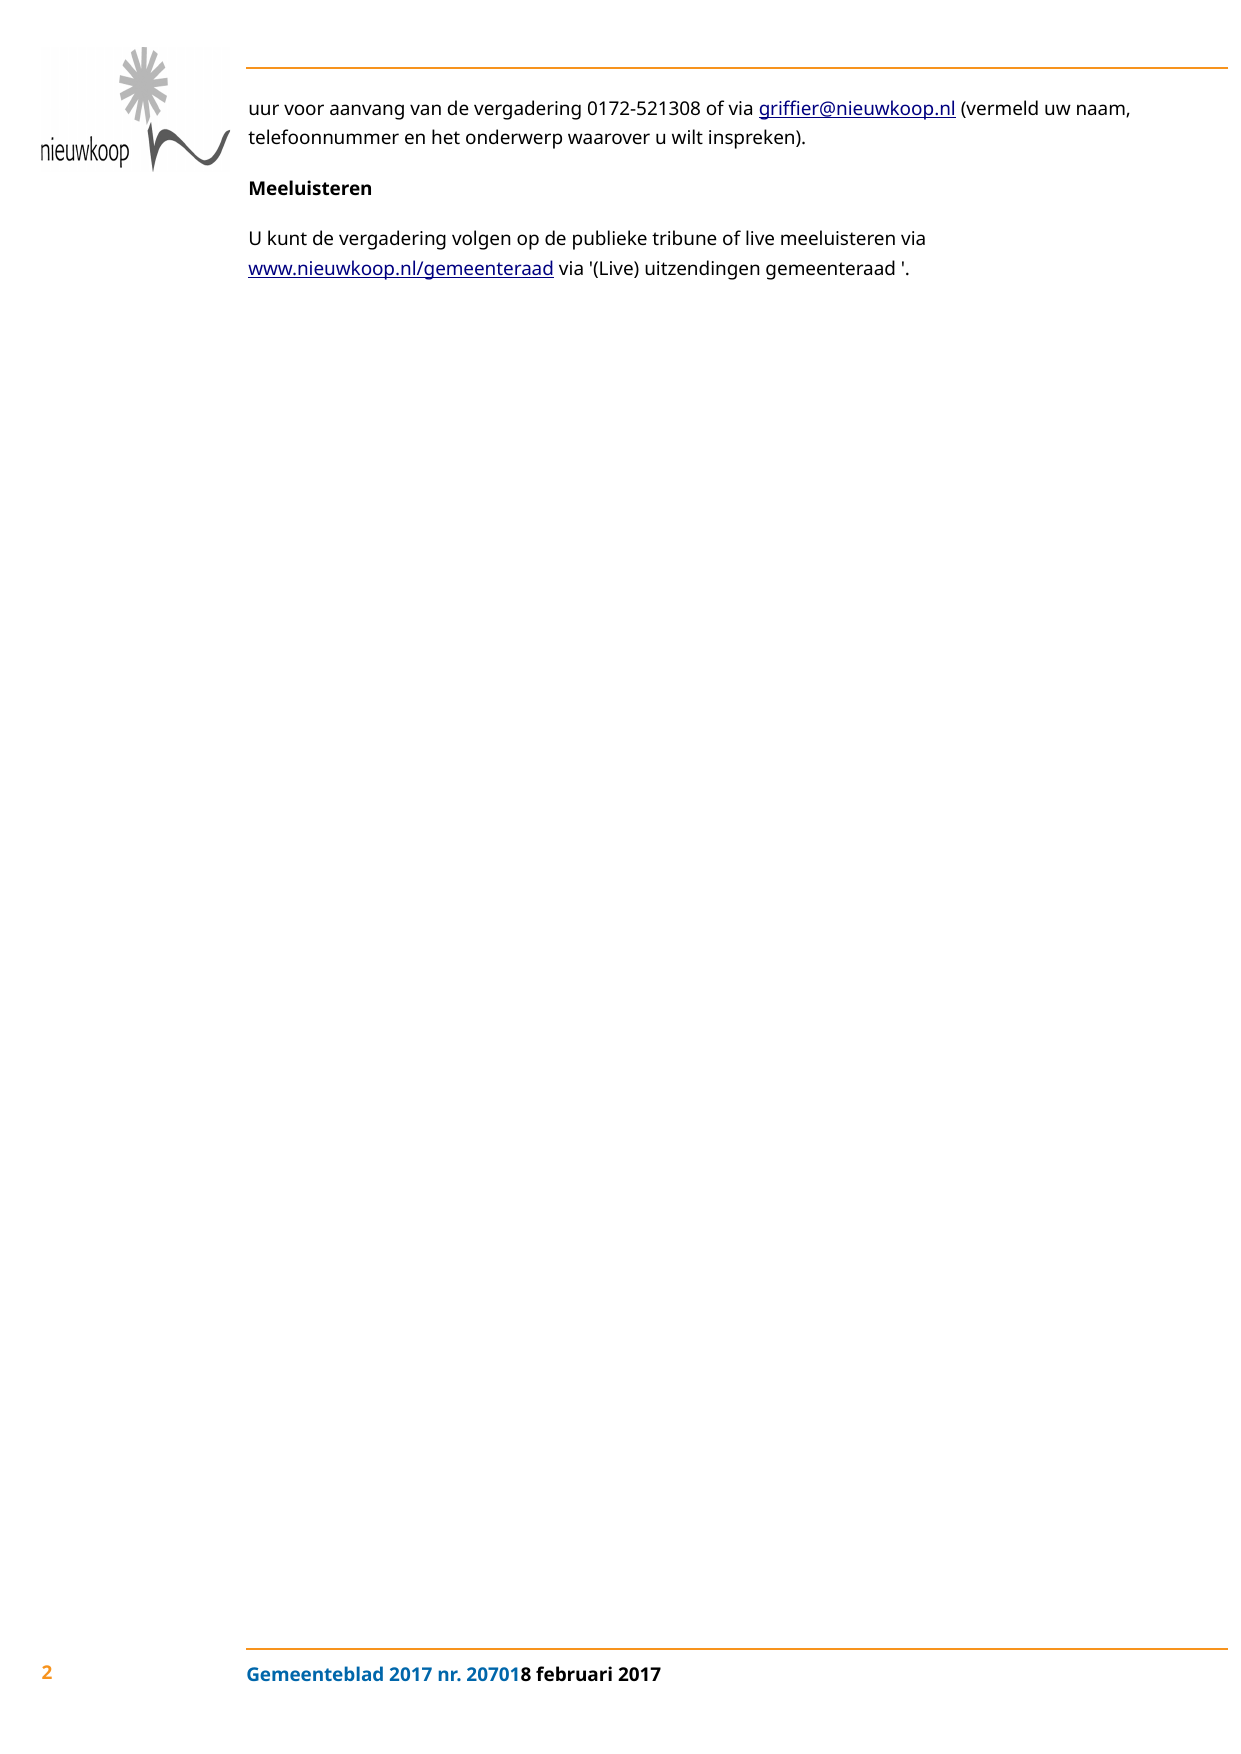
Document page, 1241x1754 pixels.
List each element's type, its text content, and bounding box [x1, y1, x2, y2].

picture [41, 47, 231, 172]
text uur voor aanvang van de vergadering 0172-521308 of via griffier@nieuwkoop.nl (vermeld uw naam, telefoonnummer en het onderwerp waarover u wilt inspreken). [248, 95, 1152, 150]
text Meeluisteren [248, 175, 1152, 201]
text U kunt de vergadering volgen op de publieke tribune of live meeluisteren via www.nieuwkoop.nl/gemeenteraad via '(Live) uitzendingen gemeenteraad '. [248, 225, 1152, 281]
